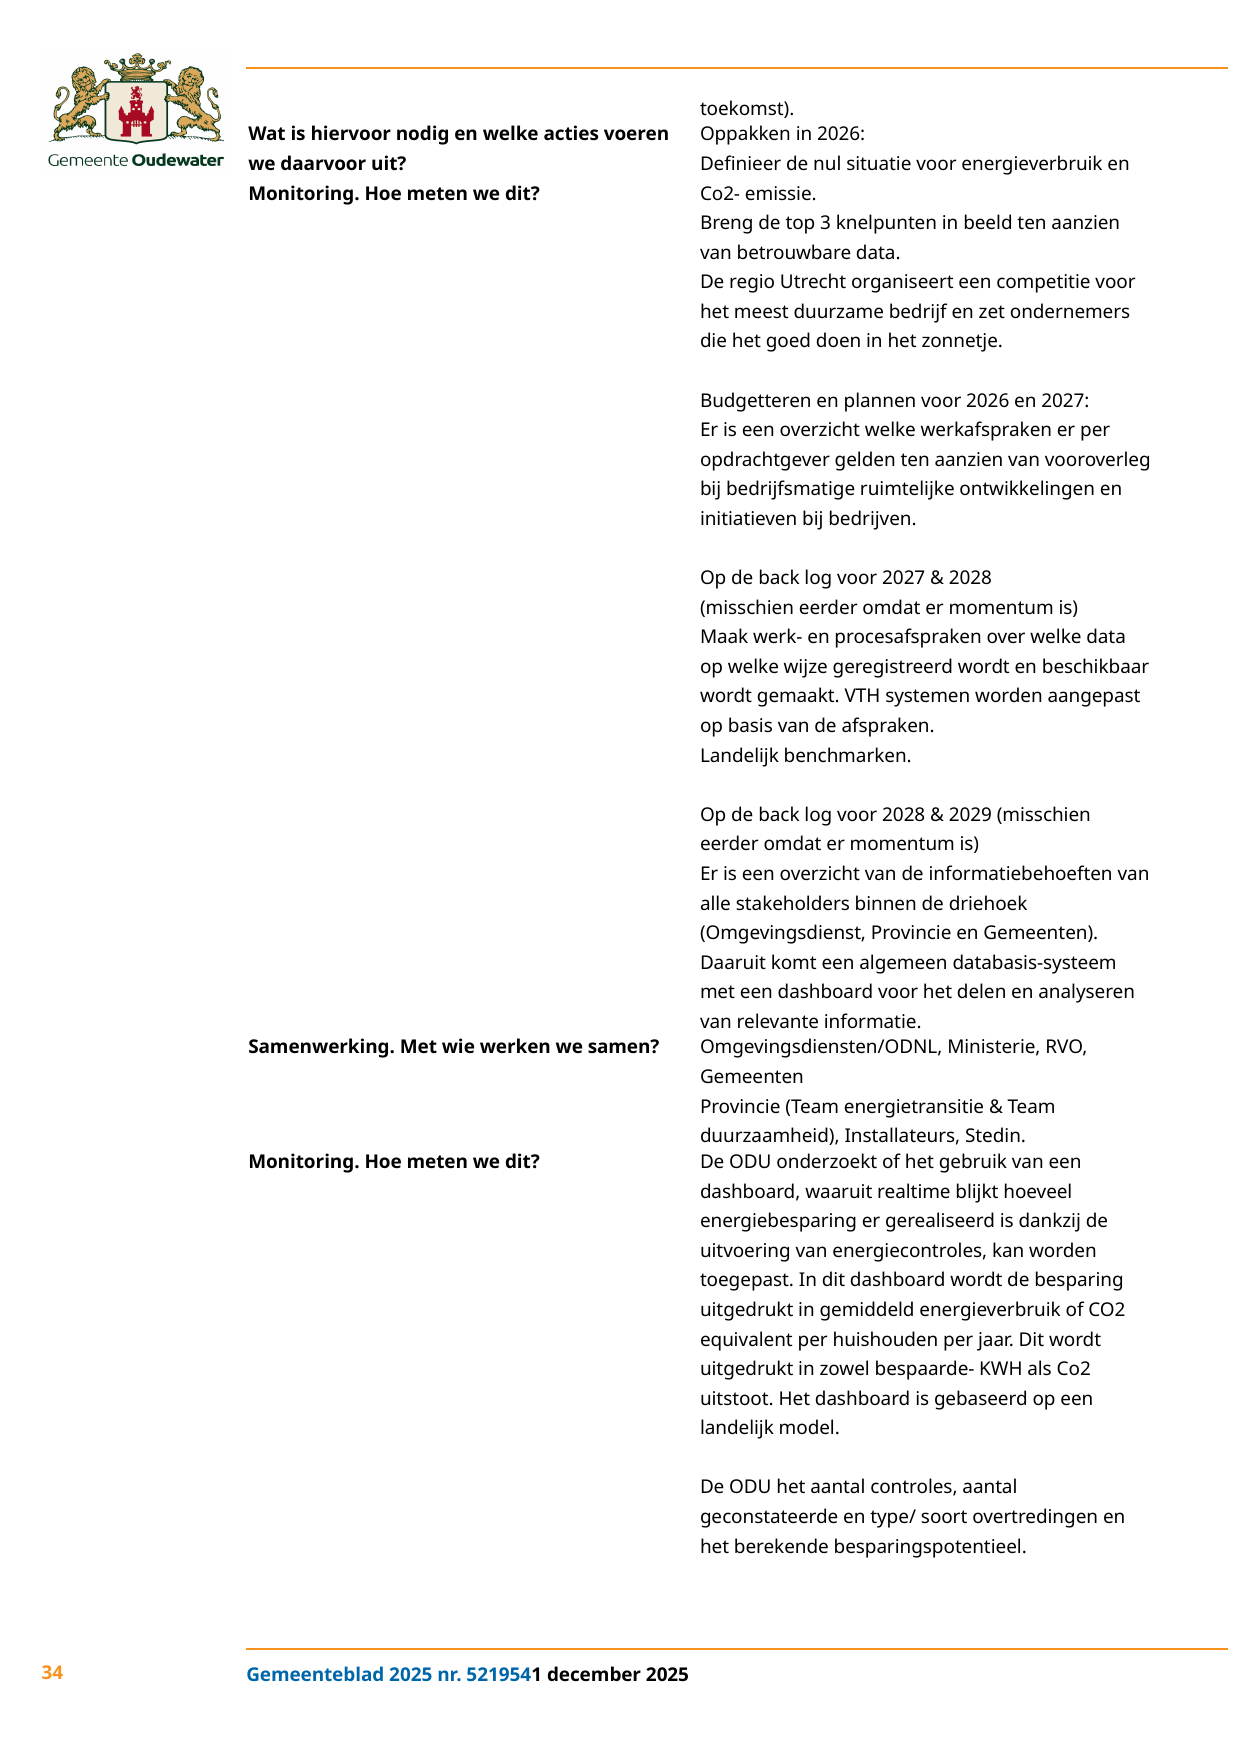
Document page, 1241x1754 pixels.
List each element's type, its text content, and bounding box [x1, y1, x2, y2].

table_cell [248, 95, 700, 121]
table_cell De ODU onderzoekt of het gebruik van een dashboard, waaruit realtime blijkt hoeveel energiebesparing er gerealiseerd is dankzij de uitvoering van energiecontroles, kan worden toegepast. In dit dashboard wordt de besparing uitgedrukt in gemiddeld energieverbruik of CO2 equivalent per huishouden per jaar. Dit wordt uitgedrukt in zowel bespaarde- KWH als Co2 uitstoot. Het dashboard is gebaseerd op een landelijk model. De ODU het aantal controles, aantal geconstateerde en type/ soort overtredingen en het berekende besparingspotentieel. [700, 1148, 1152, 1558]
table_cell Monitoring. Hoe meten we dit? [248, 1148, 700, 1558]
table_cell Samenwerking. Met wie werken we samen? [248, 1034, 700, 1148]
picture [41, 47, 231, 172]
table_cell Oppakken in 2026: Definieer de nul situatie voor energieverbruik en Co2- emissie. Breng de top 3 knelpunten in beeld ten aanzien van betrouwbare data. De regio Utrecht organiseert een competitie voor het meest duurzame bedrijf en zet ondernemers die het goed doen in het zonnetje. Budgetteren en plannen voor 2026 en 2027: Er is een overzicht welke werkafspraken er per opdrachtgever gelden ten aanzien van vooroverleg bij bedrijfsmatige ruimtelijke ontwikkelingen en initiatieven bij bedrijven. Op de back log voor 2027 & 2028 (misschien eerder omdat er momentum is) Maak werk- en procesafspraken over welke data op welke wijze geregistreerd wordt en beschikbaar wordt gemaakt. VTH systemen worden aangepast op basis van de afspraken. Landelijk benchmarken. Op de back log voor 2028 & 2029 (misschien eerder omdat er momentum is) Er is een overzicht van de informatiebehoeften van alle stakeholders binnen de driehoek (Omgevingsdienst, Provincie en Gemeenten). Daaruit komt een algemeen databasis-systeem met een dashboard voor het delen en analyseren van relevante informatie. [700, 121, 1152, 1034]
table_cell Omgevingsdiensten/ODNL, Ministerie, RVO, Gemeenten Provincie (Team energietransitie & Team duurzaamheid), Installateurs, Stedin. [700, 1034, 1152, 1148]
table_cell toekomst). [700, 95, 1152, 121]
table_cell Wat is hiervoor nodig en welke acties voeren we daarvoor uit? Monitoring. Hoe meten we dit? [248, 121, 700, 1034]
